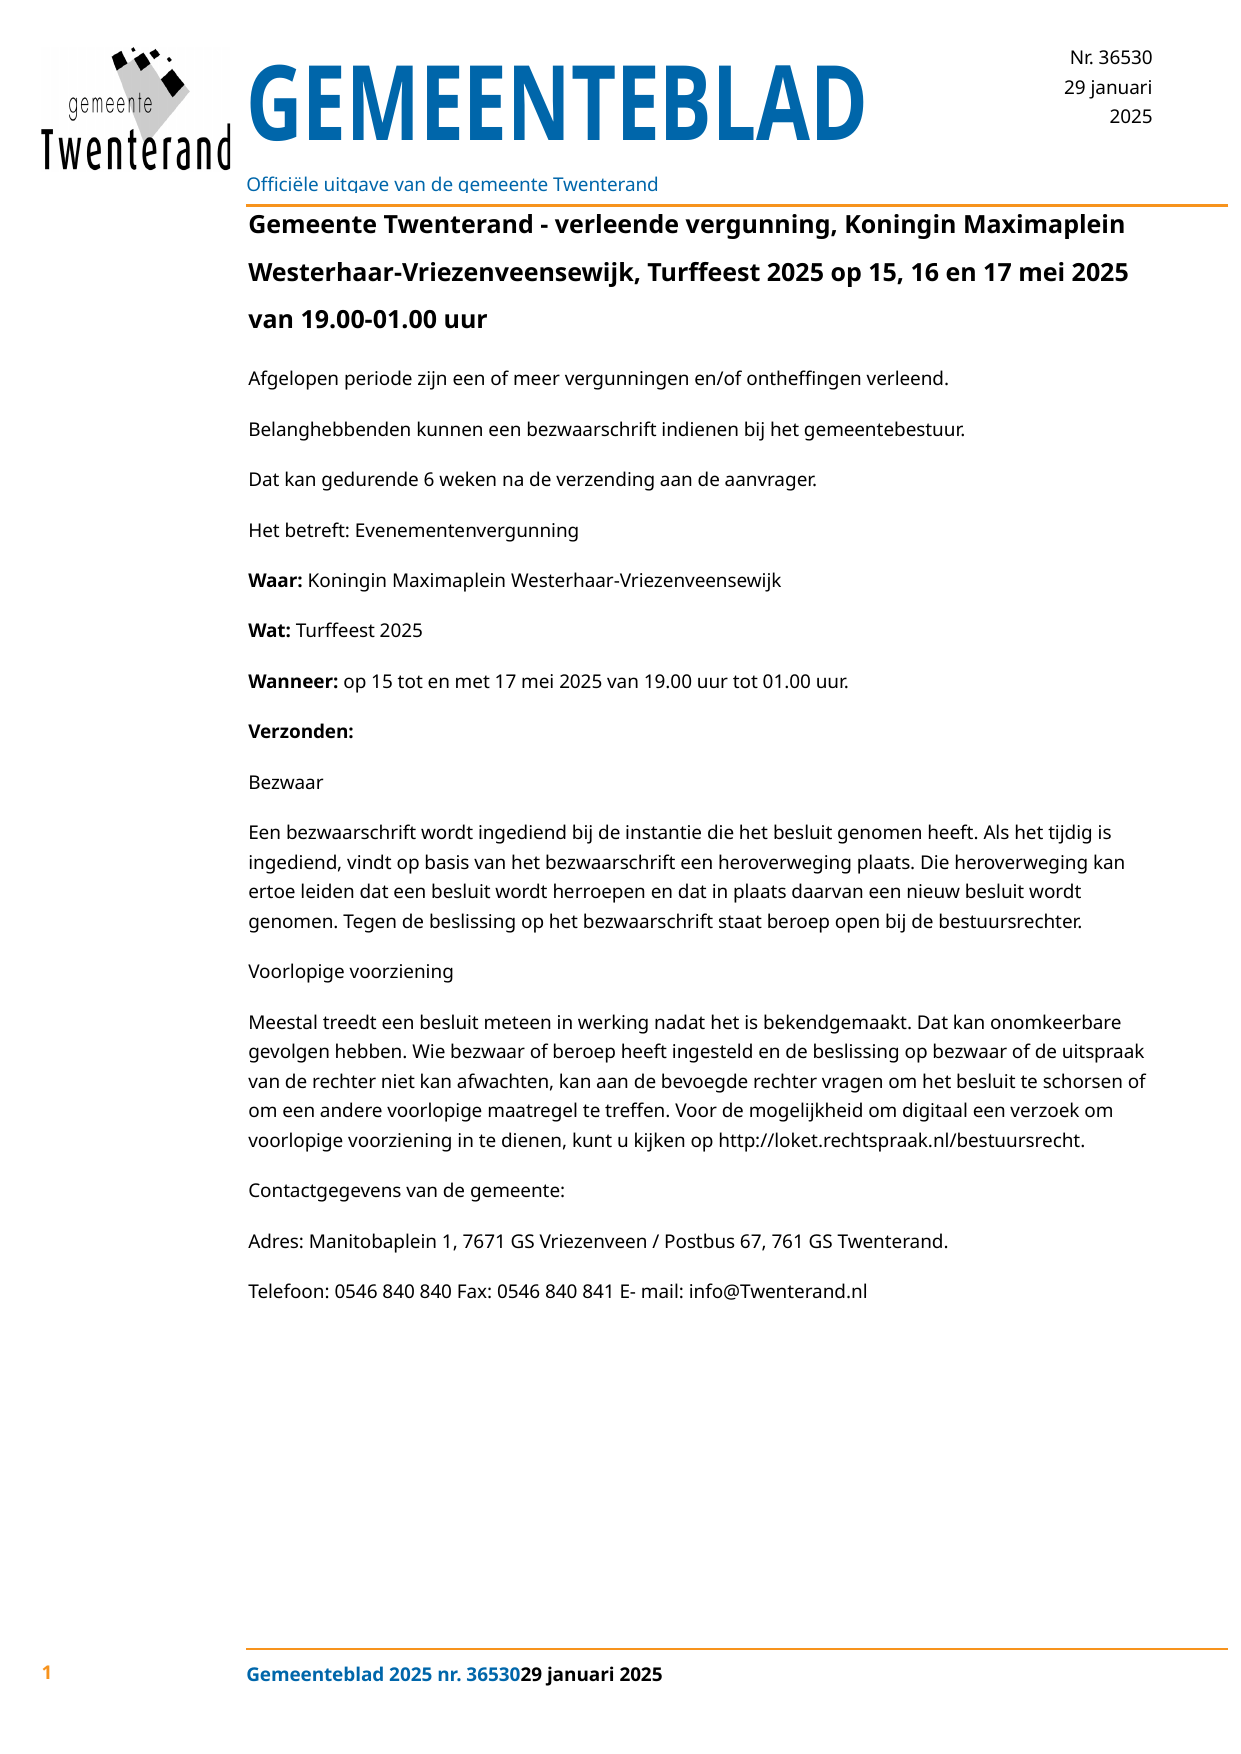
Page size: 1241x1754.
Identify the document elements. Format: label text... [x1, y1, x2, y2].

text Afgelopen periode zijn een of meer vergunningen en/of ontheffingen verleend. [248, 366, 1152, 391]
text Belanghebbenden kunnen een bezwaarschrift indienen bij het gemeentebestuur. [248, 416, 1152, 442]
text Adres: Manitobaplein 1, 7671 GS Vriezenveen / Postbus 67, 761 GS Twenterand. [248, 1228, 1152, 1254]
text Verzonden: [248, 718, 1152, 744]
text Contactgegevens van de gemeente: [248, 1178, 1152, 1203]
text Wat: Turffeest 2025 [248, 618, 1152, 643]
text Bezwaar [248, 769, 1152, 794]
text Voorlopige voorziening [248, 958, 1152, 984]
text Waar: Koningin Maximaplein Westerhaar-Vriezenveensewijk [248, 567, 1152, 593]
text Meestal treedt een besluit meteen in werking nadat het is bekendgemaakt. Dat kan onomkeerbare gevolgen hebben. Wie bezwaar of beroep heeft ingesteld en de beslissing op bezwaar of de uitspraak van de rechter niet kan afwachten, kan aan de bevoegde rechter vragen om het besluit te schorsen of om een andere voorlopige maatregel te treffen. Voor de mogelijkheid om digitaal een verzoek om voorlopige voorziening in te dienen, kunt u kijken op http://loket.rechtspraak.nl/bestuursrecht. [248, 1009, 1152, 1153]
text Wanneer: op 15 tot en met 17 mei 2025 van 19.00 uur tot 01.00 uur. [248, 668, 1152, 694]
text Telefoon: 0546 840 840 Fax: 0546 840 841 E- mail: info@Twenterand.nl [248, 1278, 1152, 1304]
text Gemeente Twenterand - verleende vergunning, Koningin Maximaplein Westerhaar-Vriezenveensewijk, Turffeest 2025 op 15, 16 en 17 mei 2025 van 19.00-01.00 uur [248, 207, 1152, 336]
text Dat kan gedurende 6 weken na de verzending aan de aanvrager. [248, 466, 1152, 492]
text Het betreft: Evenementenvergunning [248, 517, 1152, 542]
picture [41, 47, 231, 172]
text Een bezwaarschrift wordt ingediend bij de instantie die het besluit genomen heeft. Als het tijdig is ingediend, vindt op basis van het bezwaarschrift een heroverweging plaats. Die heroverweging kan ertoe leiden dat een besluit wordt herroepen en dat in plaats daarvan een nieuw besluit wordt genomen. Tegen de beslissing op het bezwaarschrift staat beroep open bij de bestuursrechter. [248, 819, 1152, 934]
